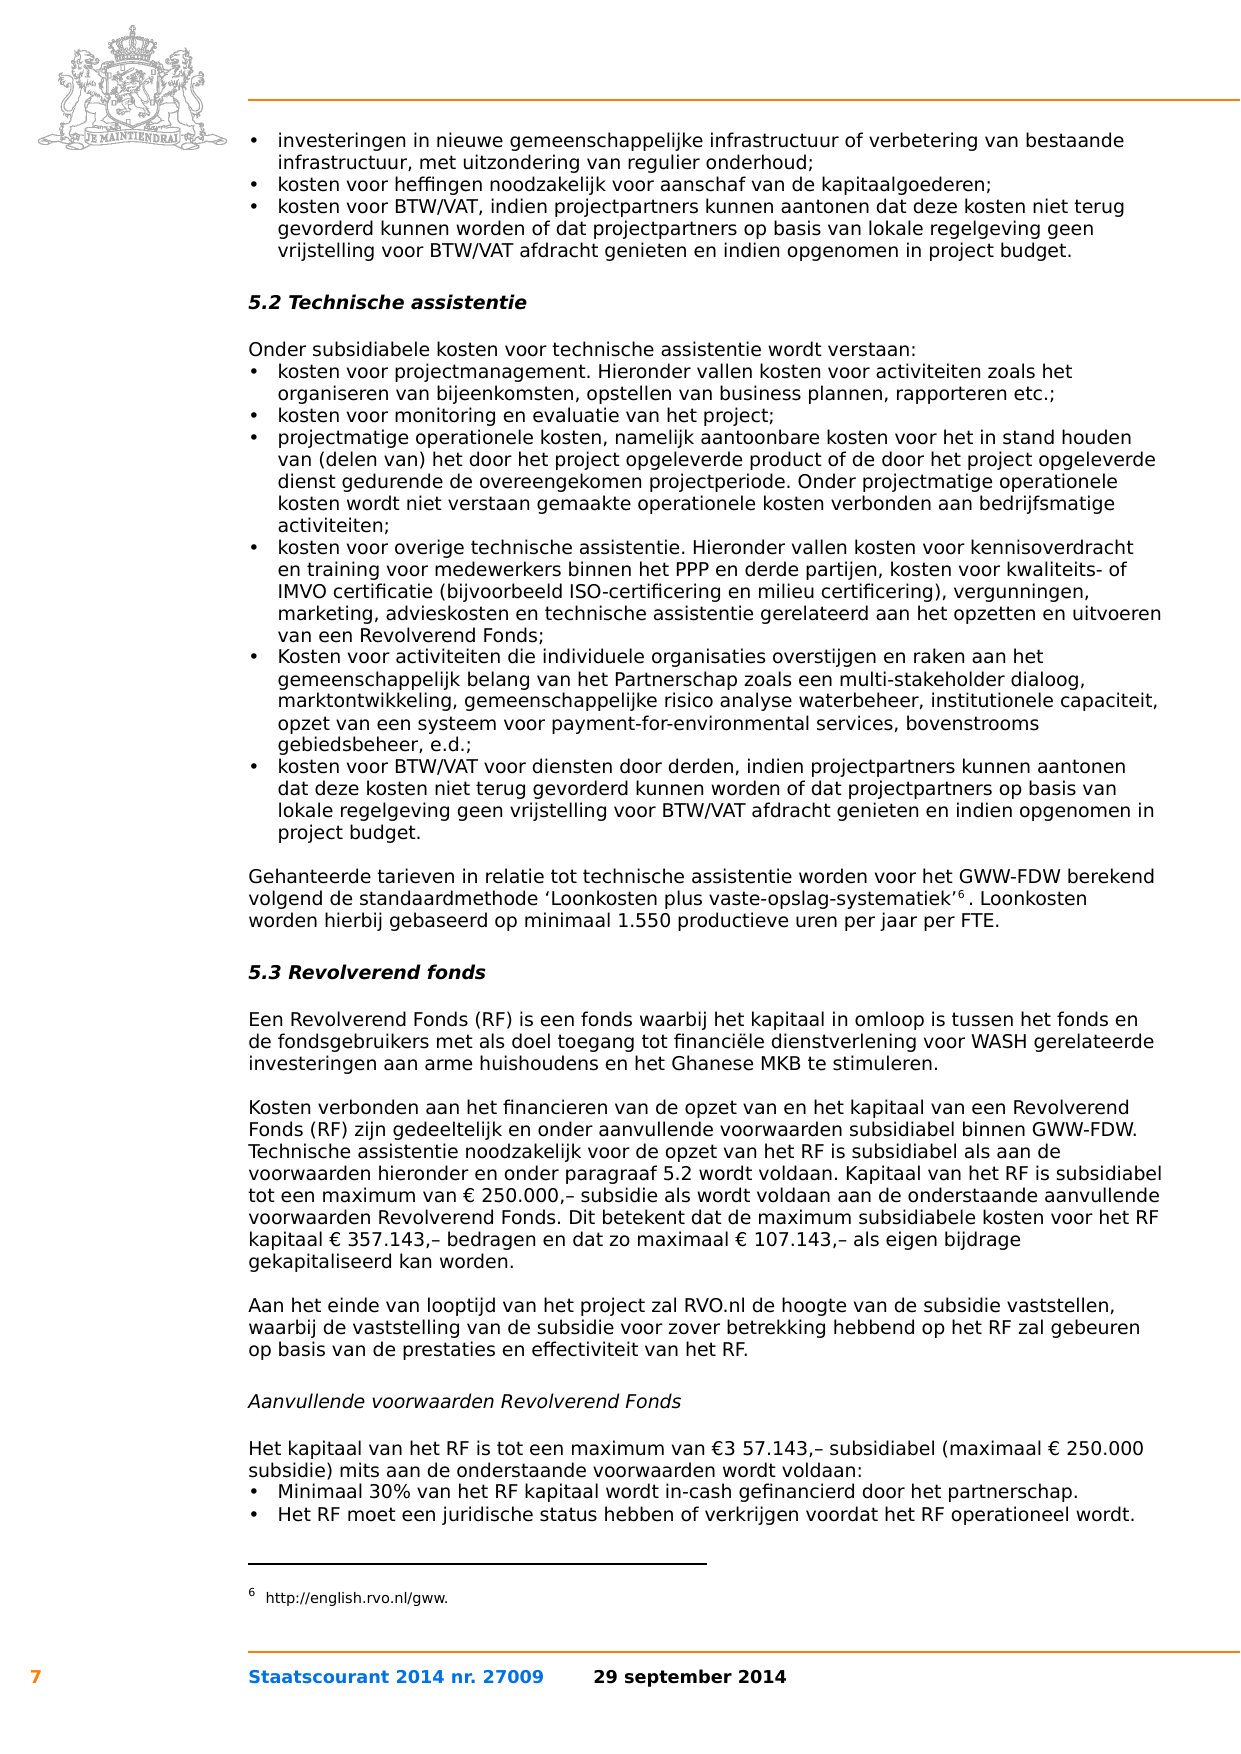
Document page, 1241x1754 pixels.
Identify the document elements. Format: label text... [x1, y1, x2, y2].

text • kosten voor monitoring en evaluatie van het project; [248, 405, 1163, 427]
text • kosten voor BTW/VAT, indien projectpartners kunnen aantonen dat deze kosten niet terug gevorderd kunnen worden of dat projectpartners op basis van lokale regelgeving geen vrijstelling voor BTW/VAT afdracht genieten en indien opgenomen in project budget. [248, 196, 1163, 262]
text Kosten verbonden aan het financieren van de opzet van en het kapitaal van een Revolverend Fonds (RF) zijn gedeeltelijk en onder aanvullende voorwaarden subsidiabel binnen GWW-FDW. Technische assistentie noodzakelijk voor de opzet van het RF is subsidiabel als aan de voorwaarden hieronder en onder paragraaf 5.2 wordt voldaan. Kapitaal van het RF is subsidiabel tot een maximum van € 250.000,– subsidie als wordt voldaan aan de onderstaande aanvullende voorwaarden Revolverend Fonds. Dit betekent dat de maximum subsidiabele kosten voor het RF kapitaal € 357.143,– bedragen en dat zo maximaal € 107.143,– als eigen bijdrage gekapitaliseerd kan worden. [248, 1097, 1163, 1273]
text http://english.rvo.nl/gww. [248, 1586, 1163, 1608]
text Een Revolverend Fonds (RF) is een fonds waarbij het kapitaal in omloop is tussen het fonds en de fondsgebruikers met als doel toegang tot financiële dienstverlening voor WASH gerelateerde investeringen aan arme huishoudens en het Ghanese MKB te stimuleren. [248, 1009, 1163, 1075]
text • kosten voor heffingen noodzakelijk voor aanschaf van de kapitaalgoederen; [248, 174, 1163, 196]
subtitle 5.3 Revolverend fonds [248, 962, 1163, 984]
text • Het RF moet een juridische status hebben of verkrijgen voordat het RF operationeel wordt. [248, 1503, 1163, 1525]
text • Kosten voor activiteiten die individuele organisaties overstijgen en raken aan het gemeenschappelijk belang van het Partnerschap zoals een multi-stakeholder dialoog, marktontwikkeling, gemeenschappelijke risico analyse waterbeheer, institutionele capaciteit, opzet van een systeem voor payment-for-environmental services, bovenstrooms gebiedsbeheer, e.d.; [248, 646, 1163, 756]
text • kosten voor BTW/VAT voor diensten door derden, indien projectpartners kunnen aantonen dat deze kosten niet terug gevorderd kunnen worden of dat projectpartners op basis van lokale regelgeving geen vrijstelling voor BTW/VAT afdracht genieten en indien opgenomen in project budget. [248, 756, 1163, 844]
text • kosten voor overige technische assistentie. Hieronder vallen kosten voor kennisoverdracht en training voor medewerkers binnen het PPP en derde partijen, kosten voor kwaliteits- of IMVO certificatie (bijvoorbeeld ISO-certificering en milieu certificering), vergunningen, marketing, advieskosten en technische assistentie gerelateerd aan het opzetten en uitvoeren van een Revolverend Fonds; [248, 537, 1163, 646]
subtitle Aanvullende voorwaarden Revolverend Fonds [248, 1391, 1163, 1412]
text Het kapitaal van het RF is tot een maximum van €3 57.143,– subsidiabel (maximaal € 250.000 subsidie) mits aan de onderstaande voorwaarden wordt voldaan: [248, 1437, 1163, 1481]
picture [38, 25, 227, 150]
text • projectmatige operationele kosten, namelijk aantoonbare kosten voor het in stand houden van (delen van) het door het project opgeleverde product of de door het project opgeleverde dienst gedurende de overeengekomen projectperiode. Onder projectmatige operationele kosten wordt niet verstaan gemaakte operationele kosten verbonden aan bedrijfsmatige activiteiten; [248, 427, 1163, 537]
subtitle 5.2 Technische assistentie [248, 292, 1163, 314]
text Gehanteerde tarieven in relatie tot technische assistentie worden voor het GWW-FDW berekend volgend de standaardmethode ‘Loonkosten plus vaste-opslag-systematiek’. Loonkosten worden hierbij gebaseerd op minimaal 1.550 productieve uren per jaar per FTE. [248, 866, 1163, 932]
text • Minimaal 30% van het RF kapitaal wordt in-cash gefinancierd door het partnerschap. [248, 1481, 1163, 1503]
text • kosten voor projectmanagement. Hieronder vallen kosten voor activiteiten zoals het organiseren van bijeenkomsten, opstellen van business plannen, rapporteren etc.; [248, 361, 1163, 405]
text Onder subsidiabele kosten voor technische assistentie wordt verstaan: [248, 339, 1163, 361]
text Aan het einde van looptijd van het project zal RVO.nl de hoogte van de subsidie vaststellen, waarbij de vaststelling van de subsidie voor zover betrekking hebbend op het RF zal gebeuren op basis van de prestaties en effectiviteit van het RF. [248, 1294, 1163, 1361]
text • investeringen in nieuwe gemeenschappelijke infrastructuur of verbetering van bestaande infrastructuur, met uitzondering van regulier onderhoud; [248, 130, 1163, 174]
